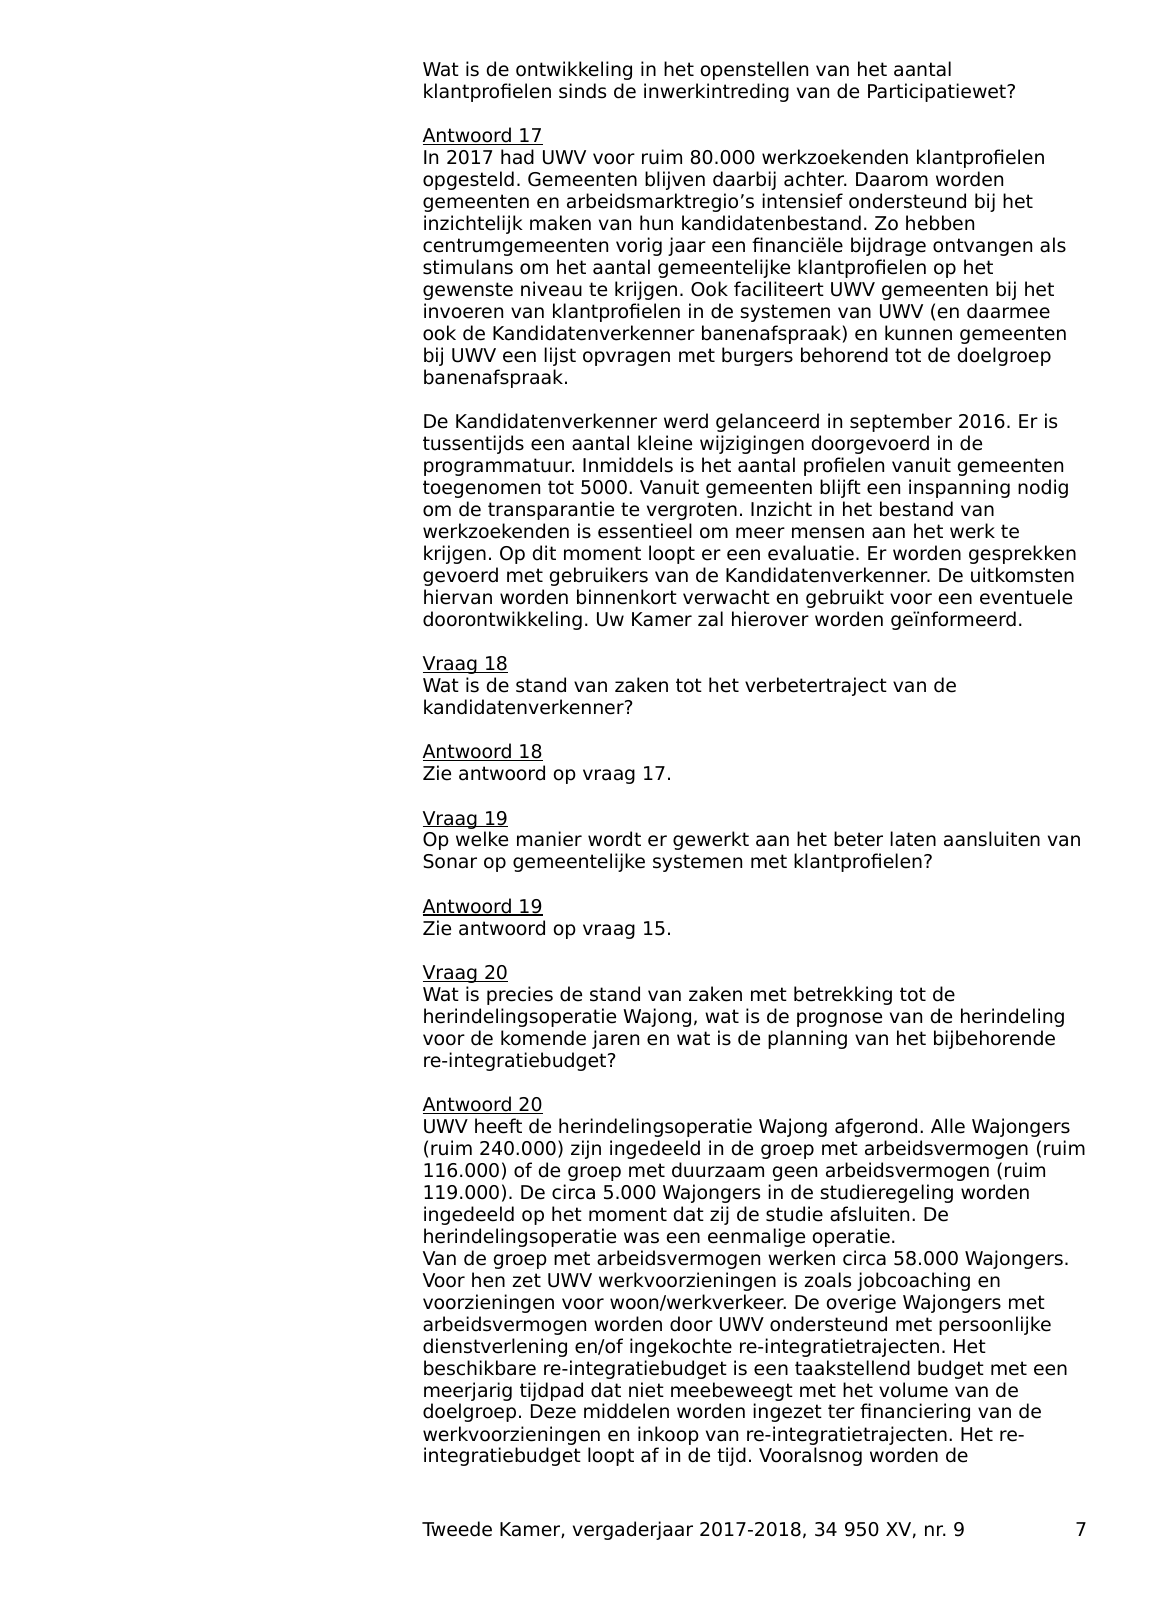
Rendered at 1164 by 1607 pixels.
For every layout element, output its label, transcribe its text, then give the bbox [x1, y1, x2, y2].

text Wat is de stand van zaken tot het verbetertraject van de kandidatenverkenner? [422, 675, 1087, 719]
text Vraag 19 [422, 807, 1087, 829]
text De Kandidatenverkenner werd gelanceerd in september 2016. Er is tussentijds een aantal kleine wijzigingen doorgevoerd in de programmatuur. Inmiddels is het aantal profielen vanuit gemeenten toegenomen tot 5000. Vanuit gemeenten blijft een inspanning nodig om de transparantie te vergroten. Inzicht in het bestand van werkzoekenden is essentieel om meer mensen aan het werk te krijgen. Op dit moment loopt er een evaluatie. Er worden gesprekken gevoerd met gebruikers van de Kandidatenverkenner. De uitkomsten hiervan worden binnenkort verwacht en gebruikt voor een eventuele doorontwikkeling. Uw Kamer zal hierover worden geïnformeerd. [422, 411, 1087, 631]
text Van de groep met arbeidsvermogen werken circa 58.000 Wajongers. Voor hen zet UWV werkvoorzieningen is zoals jobcoaching en voorzieningen voor woon/werkverkeer. De overige Wajongers met arbeidsvermogen worden door UWV ondersteund met persoonlijke dienstverlening en/of ingekochte re-integratietrajecten. Het beschikbare re-integratiebudget is een taakstellend budget met een meerjarig tijdpad dat niet meebeweegt met het volume van de doelgroep. Deze middelen worden ingezet ter financiering van de werkvoorzieningen en inkoop van re-integratietrajecten. Het re-integratiebudget loopt af in de tijd. Vooralsnog worden de [422, 1248, 1087, 1467]
text Vraag 20 [422, 962, 1087, 984]
text Zie antwoord op vraag 17. [422, 763, 1087, 785]
text Zie antwoord op vraag 15. [422, 917, 1087, 939]
text Op welke manier wordt er gewerkt aan het beter laten aansluiten van Sonar op gemeentelijke systemen met klantprofielen? [422, 829, 1087, 873]
text In 2017 had UWV voor ruim 80.000 werkzoekenden klantprofielen opgesteld. Gemeenten blijven daarbij achter. Daarom worden gemeenten en arbeidsmarktregio’s intensief ondersteund bij het inzichtelijk maken van hun kandidatenbestand. Zo hebben centrumgemeenten vorig jaar een financiële bijdrage ontvangen als stimulans om het aantal gemeentelijke klantprofielen op het gewenste niveau te krijgen. Ook faciliteert UWV gemeenten bij het invoeren van klantprofielen in de systemen van UWV (en daarmee ook de Kandidatenverkenner banenafspraak) en kunnen gemeenten bij UWV een lijst opvragen met burgers behorend tot de doelgroep banenafspraak. [422, 147, 1087, 389]
text Antwoord 18 [422, 741, 1087, 763]
text Antwoord 17 [422, 125, 1087, 147]
text Antwoord 19 [422, 896, 1087, 917]
text UWV heeft de herindelingsoperatie Wajong afgerond. Alle Wajongers (ruim 240.000) zijn ingedeeld in de groep met arbeidsvermogen (ruim 116.000) of de groep met duurzaam geen arbeidsvermogen (ruim 119.000). De circa 5.000 Wajongers in de studieregeling worden ingedeeld op het moment dat zij de studie afsluiten. De herindelingsoperatie was een eenmalige operatie. [422, 1116, 1087, 1248]
text Wat is de ontwikkeling in het openstellen van het aantal klantprofielen sinds de inwerkintreding van de Participatiewet? [422, 59, 1087, 103]
text Antwoord 20 [422, 1094, 1087, 1116]
text Vraag 18 [422, 653, 1087, 675]
text Wat is precies de stand van zaken met betrekking tot de herindelingsoperatie Wajong, wat is de prognose van de herindeling voor de komende jaren en wat is de planning van het bijbehorende re-integratiebudget? [422, 984, 1087, 1072]
